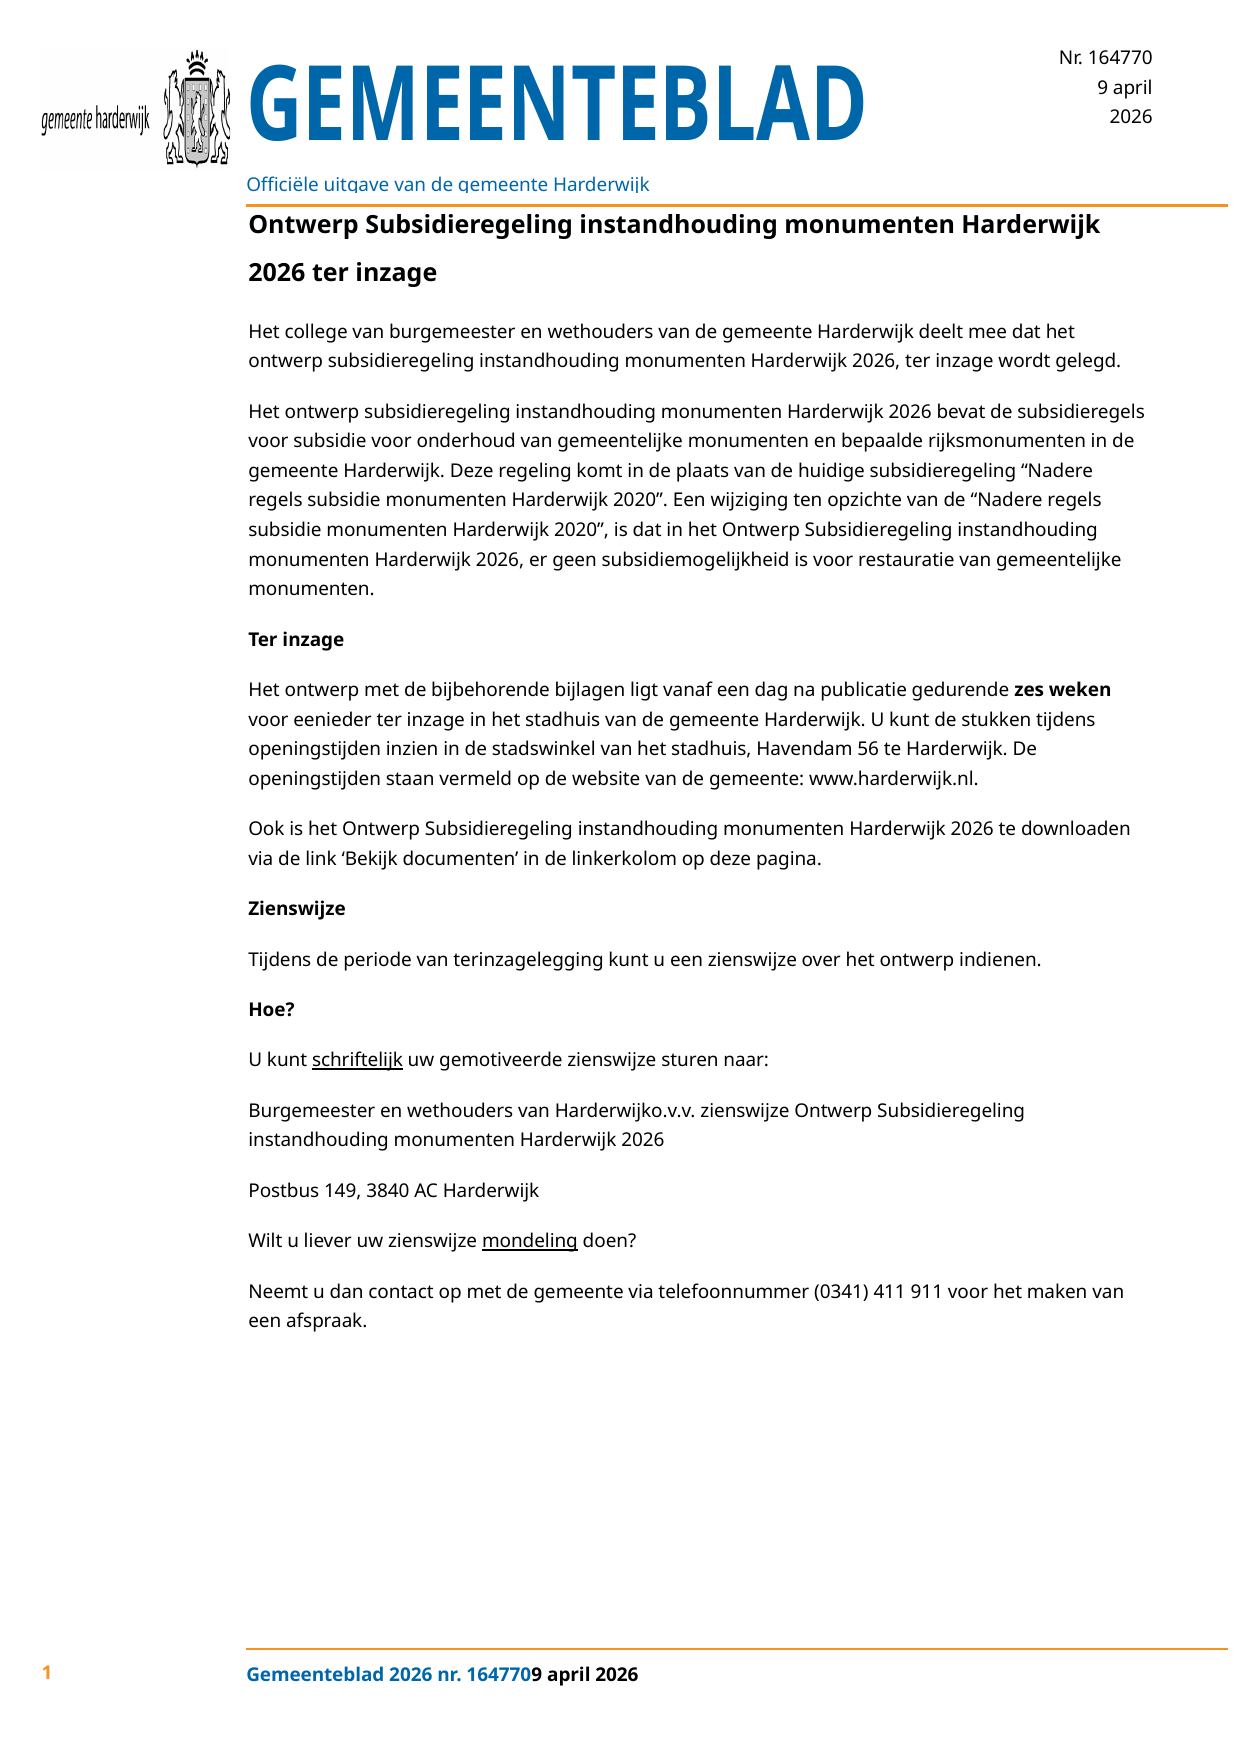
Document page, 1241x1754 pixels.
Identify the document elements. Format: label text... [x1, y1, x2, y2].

text Postbus 149, 3840 AC Harderwijk [248, 1177, 1152, 1203]
text Burgemeester en wethouders van Harderwijko.v.v. zienswijze Ontwerp Subsidieregeling instandhouding monumenten Harderwijk 2026 [248, 1097, 1152, 1152]
text Ook is het Ontwerp Subsidieregeling instandhouding monumenten Harderwijk 2026 te downloaden via de link ‘Bekijk documenten’ in de linkerkolom op deze pagina. [248, 815, 1152, 871]
text Het ontwerp subsidieregeling instandhouding monumenten Harderwijk 2026 bevat de subsidieregels voor subsidie voor onderhoud van gemeentelijke monumenten en bepaalde rijksmonumenten in de gemeente Harderwijk. Deze regeling komt in de plaats van de huidige subsidieregeling “Nadere regels subsidie monumenten Harderwijk 2020”. Een wijziging ten opzichte van de “Nadere regels subsidie monumenten Harderwijk 2020”, is dat in het Ontwerp Subsidieregeling instandhouding monumenten Harderwijk 2026, er geen subsidiemogelijkheid is voor restauratie van gemeentelijke monumenten. [248, 398, 1152, 601]
text Hoe? [248, 996, 1152, 1022]
text Ontwerp Subsidieregeling instandhouding monumenten Harderwijk 2026 ter inzage [248, 207, 1152, 288]
text Het ontwerp met de bijbehorende bijlagen ligt vanaf een dag na publicatie gedurende zes weken voor eenieder ter inzage in het stadhuis van de gemeente Harderwijk. U kunt de stukken tijdens openingstijden inzien in de stadswinkel van het stadhuis, Havendam 56 te Harderwijk. De openingstijden staan vermeld op de website van de gemeente: www.harderwijk.nl. [248, 676, 1152, 791]
text Wilt u liever uw zienswijze mondeling doen? [248, 1227, 1152, 1253]
text Neemt u dan contact op met de gemeente via telefoonnummer (0341) 411 911 voor het maken van een afspraak. [248, 1278, 1152, 1333]
text Het college van burgemeester en wethouders van de gemeente Harderwijk deelt mee dat het ontwerp subsidieregeling instandhouding monumenten Harderwijk 2026, ter inzage wordt gelegd. [248, 318, 1152, 373]
text Ter inzage [248, 626, 1152, 652]
text U kunt schriftelijk uw gemotiveerde zienswijze sturen naar: [248, 1047, 1152, 1072]
picture [41, 47, 231, 172]
text Zienswijze [248, 895, 1152, 921]
text Tijdens de periode van terinzagelegging kunt u een zienswijze over het ontwerp indienen. [248, 946, 1152, 972]
